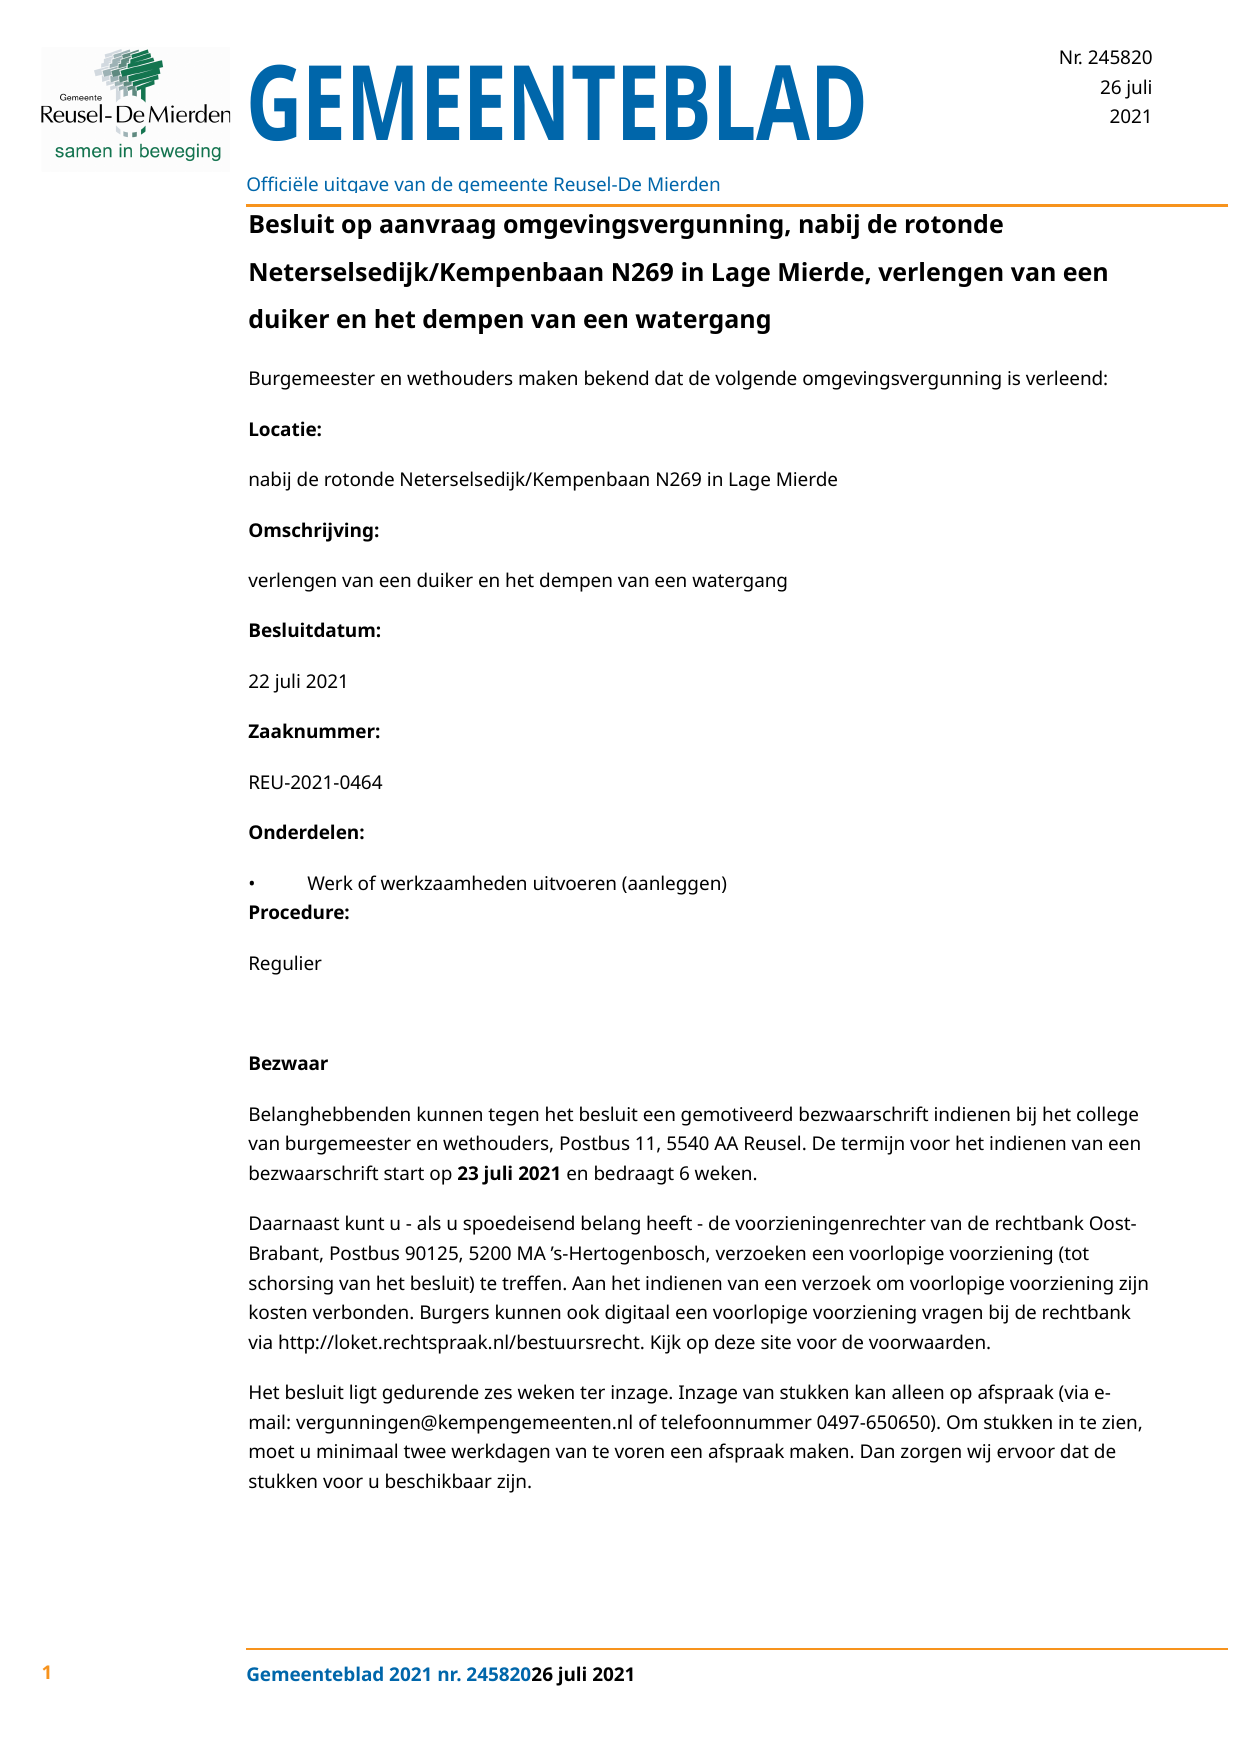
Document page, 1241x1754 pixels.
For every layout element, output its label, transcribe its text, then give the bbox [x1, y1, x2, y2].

picture [41, 47, 231, 172]
text 22 juli 2021 [248, 668, 1152, 694]
text Omschrijving: [248, 517, 1152, 542]
text Onderdelen: [248, 819, 1152, 845]
text Belanghebbenden kunnen tegen het besluit een gemotiveerd bezwaarschrift indienen bij het college van burgemeester en wethouders, Postbus 11, 5540 AA Reusel. De termijn voor het indienen van een bezwaarschrift start op 23 juli 2021 en bedraagt 6 weken. [248, 1101, 1152, 1186]
text verlengen van een duiker en het dempen van een watergang [248, 567, 1152, 593]
text Locatie: [248, 416, 1152, 442]
text Procedure: [248, 899, 1152, 925]
text Regulier [248, 950, 1152, 975]
list Werk of werkzaamheden uitvoeren (aanleggen) [248, 870, 1152, 895]
text nabij de rotonde Neterselsedijk/Kempenbaan N269 in Lage Mierde [248, 466, 1152, 492]
text Burgemeester en wethouders maken bekend dat de volgende omgevingsvergunning is verleend: [248, 366, 1152, 391]
text Zaaknummer: [248, 718, 1152, 744]
text Bezwaar [248, 1051, 1152, 1076]
text Besluitdatum: [248, 618, 1152, 643]
text REU-2021-0464 [248, 769, 1152, 794]
text Daarnaast kunt u - als u spoedeisend belang heeft - de voorzieningenrechter van de rechtbank Oost-Brabant, Postbus 90125, 5200 MA ’s-Hertogenbosch, verzoeken een voorlopige voorziening (tot schorsing van het besluit) te treffen. Aan het indienen van een verzoek om voorlopige voorziening zijn kosten verbonden. Burgers kunnen ook digitaal een voorlopige voorziening vragen bij de rechtbank via http://loket.rechtspraak.nl/bestuursrecht. Kijk op deze site voor de voorwaarden. [248, 1211, 1152, 1354]
text Het besluit ligt gedurende zes weken ter inzage. Inzage van stukken kan alleen op afspraak (via e-mail: vergunningen@kempengemeenten.nl of telefoonnummer 0497-650650). Om stukken in te zien, moet u minimaal twee werkdagen van te voren een afspraak maken. Dan zorgen wij ervoor dat de stukken voor u beschikbaar zijn. [248, 1379, 1152, 1494]
text Besluit op aanvraag omgevingsvergunning, nabij de rotonde Neterselsedijk/Kempenbaan N269 in Lage Mierde, verlengen van een duiker en het dempen van een watergang [248, 207, 1152, 336]
